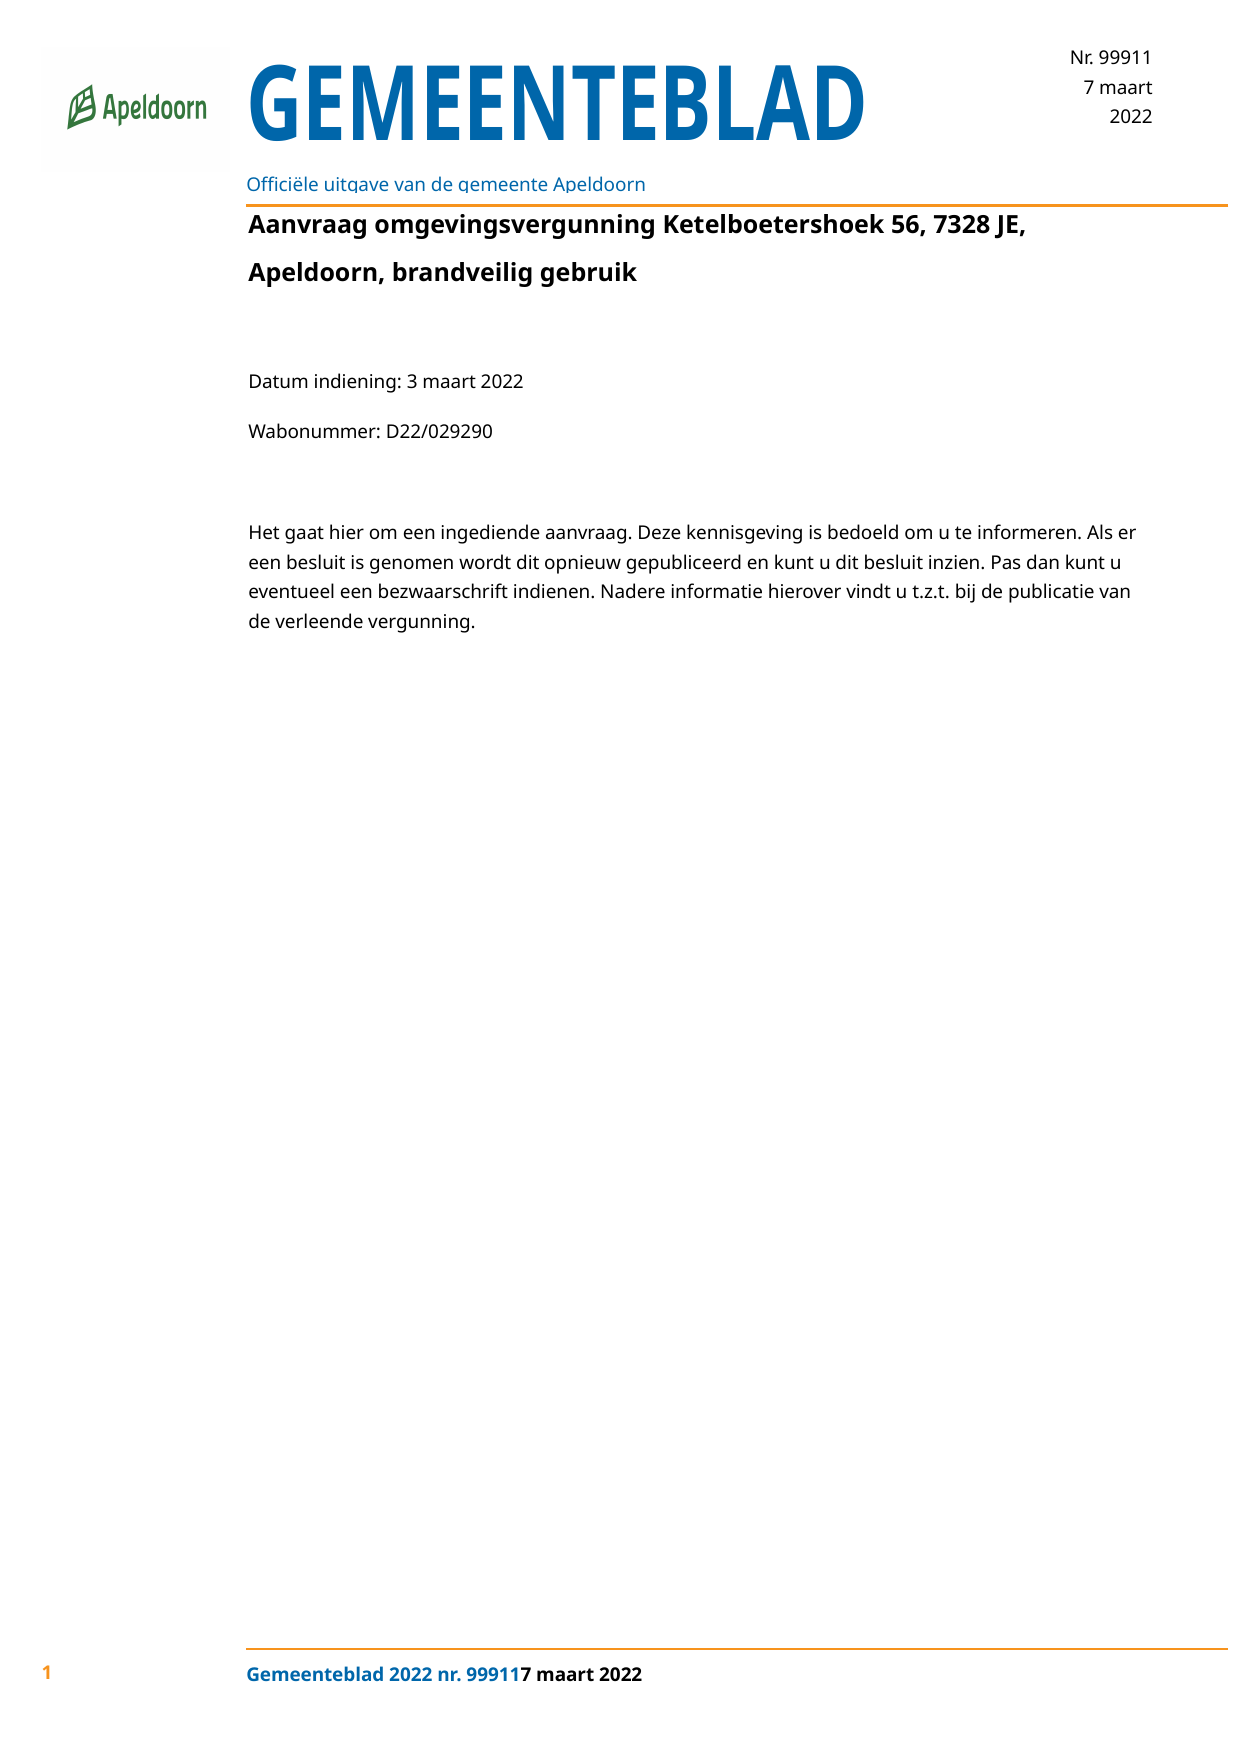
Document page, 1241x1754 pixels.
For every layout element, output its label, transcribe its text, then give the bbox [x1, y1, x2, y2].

text Wabonummer: D22/029290 [248, 419, 1152, 444]
text Aanvraag omgevingsvergunning Ketelboetershoek 56, 7328 JE, Apeldoorn, brandveilig gebruik [248, 207, 1152, 288]
text Datum indiening: 3 maart 2022 [248, 368, 1152, 394]
picture [41, 47, 231, 172]
text Het gaat hier om een ingediende aanvraag. Deze kennisgeving is bedoeld om u te informeren. Als er een besluit is genomen wordt dit opnieuw gepubliceerd en kunt u dit besluit inzien. Pas dan kunt u eventueel een bezwaarschrift indienen. Nadere informatie hierover vindt u t.z.t. bij de publicatie van de verleende vergunning. [248, 519, 1152, 634]
